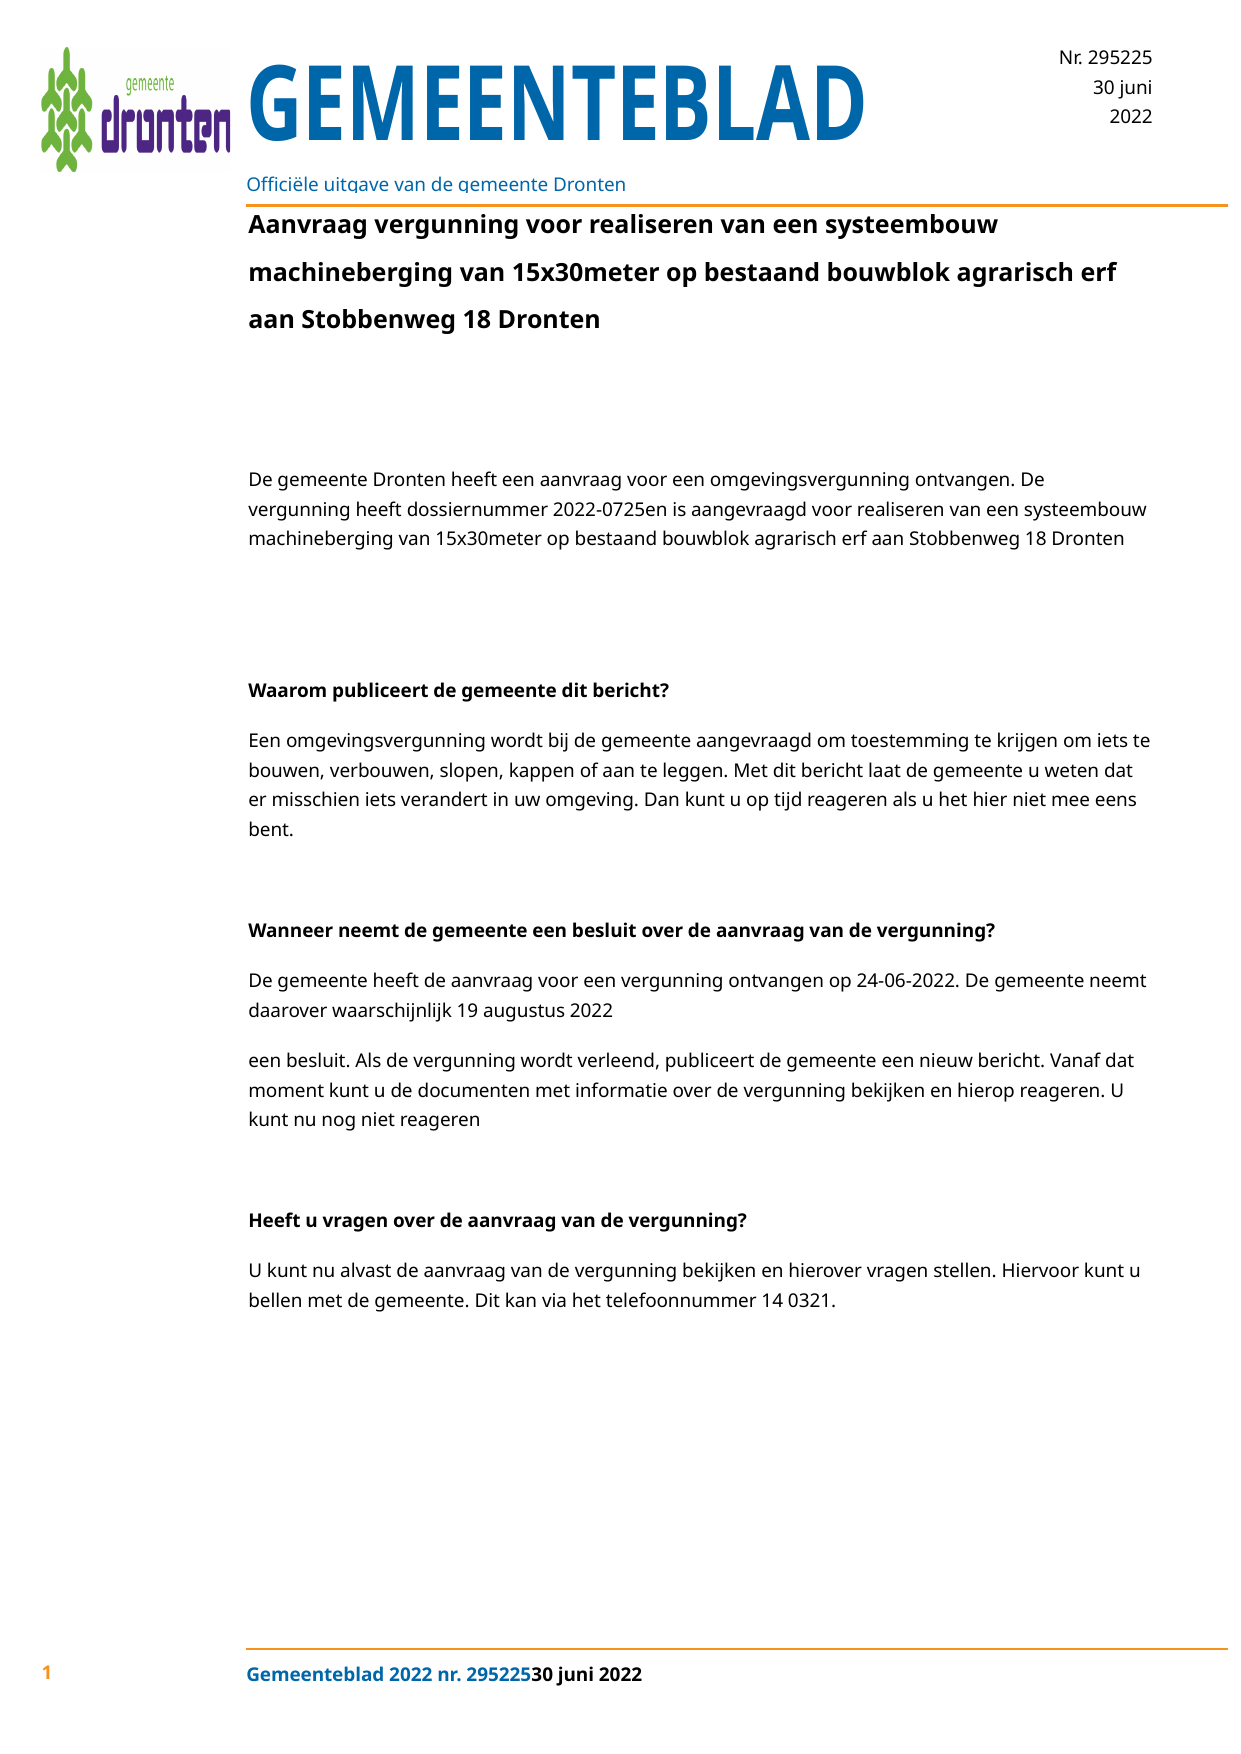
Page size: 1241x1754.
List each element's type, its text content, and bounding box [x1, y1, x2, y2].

text De gemeente heeft de aanvraag voor een vergunning ontvangen op 24-06-2022. De gemeente neemt daarover waarschijnlijk 19 augustus 2022 [248, 967, 1152, 1022]
text een besluit. Als de vergunning wordt verleend, publiceert de gemeente een nieuw bericht. Vanaf dat moment kunt u de documenten met informatie over de vergunning bekijken en hierop reageren. U kunt nu nog niet reageren [248, 1047, 1152, 1132]
text Aanvraag vergunning voor realiseren van een systeembouw machineberging van 15x30meter op bestaand bouwblok agrarisch erf aan Stobbenweg 18 Dronten [248, 207, 1152, 336]
text Wanneer neemt de gemeente een besluit over de aanvraag van de vergunning? [248, 917, 1152, 942]
text Waarom publiceert de gemeente dit bericht? [248, 677, 1152, 702]
text Heeft u vragen over de aanvraag van de vergunning? [248, 1207, 1152, 1233]
text De gemeente Dronten heeft een aanvraag voor een omgevingsvergunning ontvangen. De vergunning heeft dossiernummer 2022-0725en is aangevraagd voor realiseren van een systeembouw machineberging van 15x30meter op bestaand bouwblok agrarisch erf aan Stobbenweg 18 Dronten [248, 466, 1152, 551]
text U kunt nu alvast de aanvraag van de vergunning bekijken en hierover vragen stellen. Hiervoor kunt u bellen met de gemeente. Dit kan via het telefoonnummer 14 0321. [248, 1258, 1152, 1313]
picture [41, 47, 231, 172]
text Een omgevingsvergunning wordt bij de gemeente aangevraagd om toestemming te krijgen om iets te bouwen, verbouwen, slopen, kappen of aan te leggen. Met dit bericht laat de gemeente u weten dat er misschien iets verandert in uw omgeving. Dan kunt u op tijd reageren als u het hier niet mee eens bent. [248, 727, 1152, 842]
